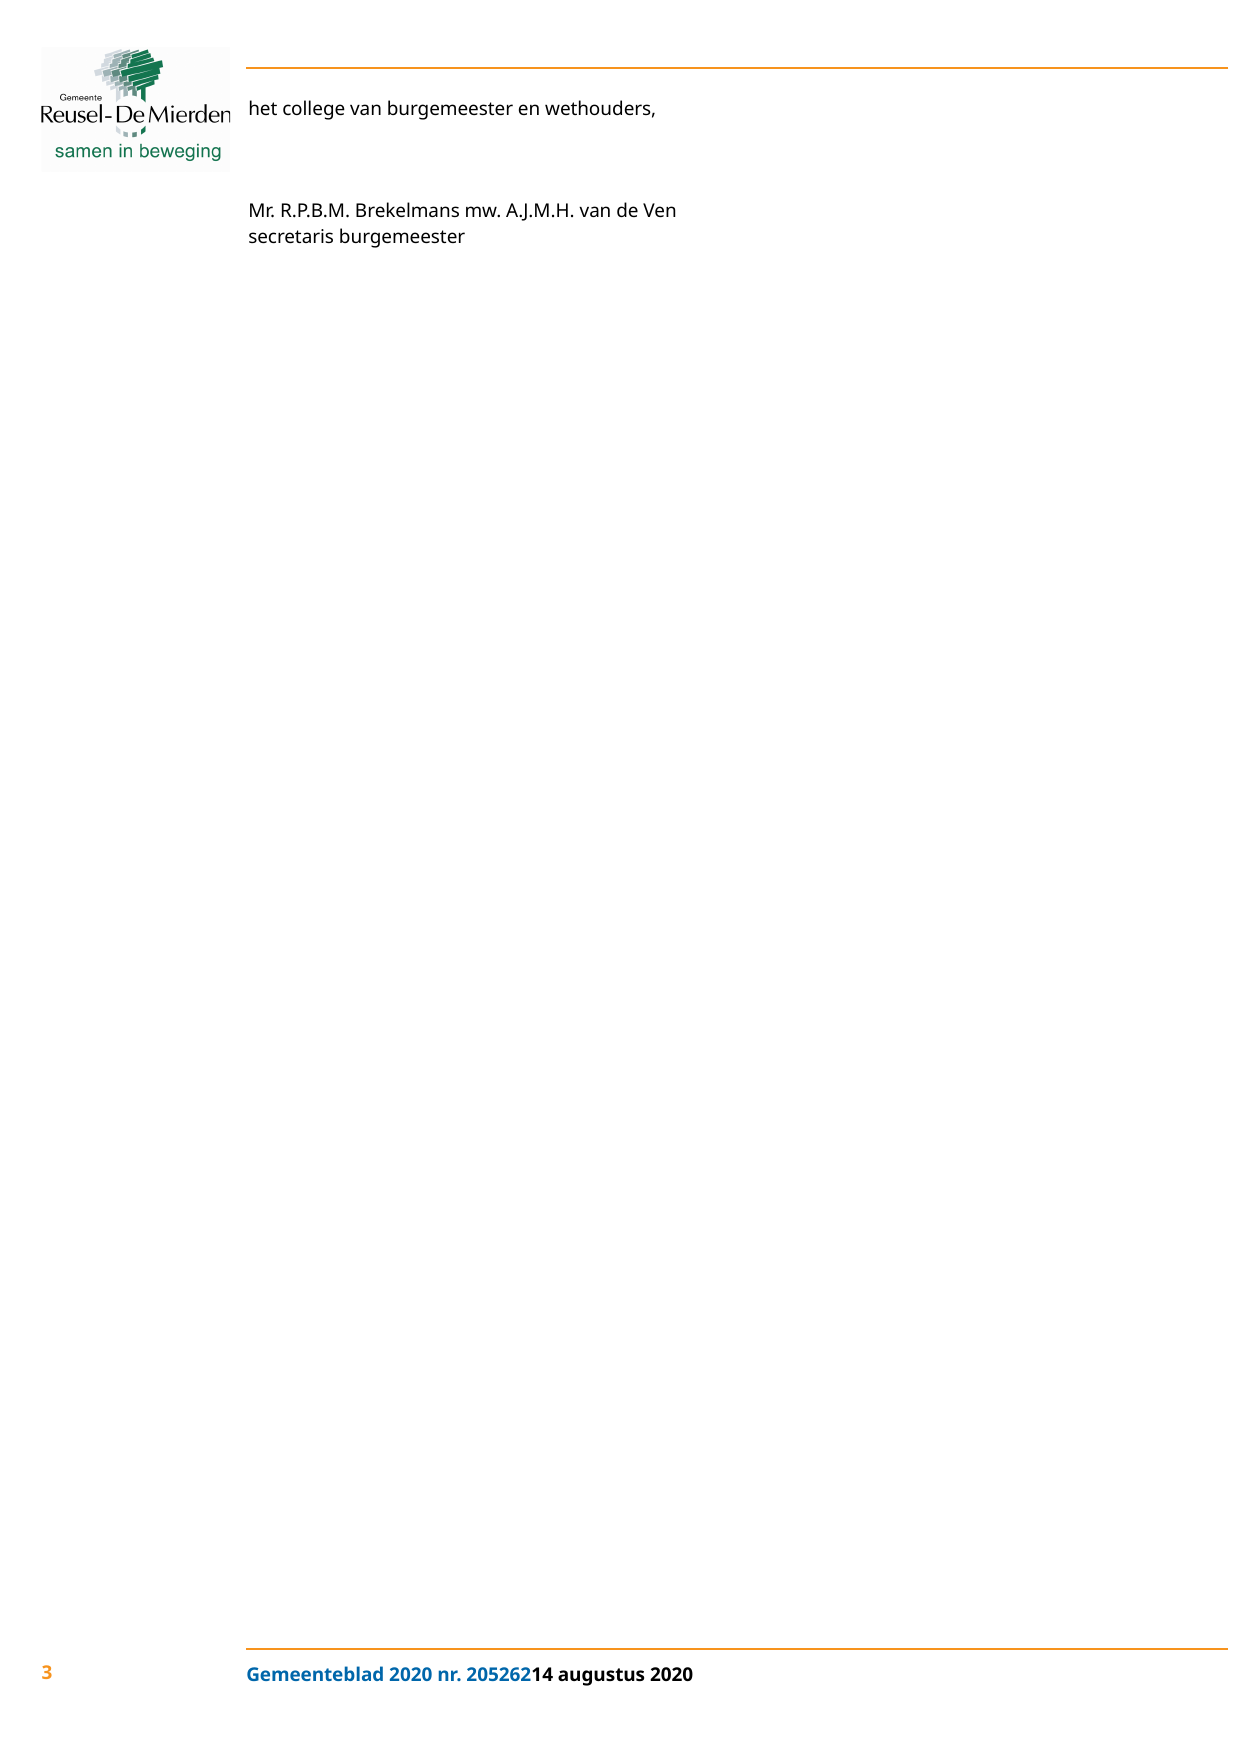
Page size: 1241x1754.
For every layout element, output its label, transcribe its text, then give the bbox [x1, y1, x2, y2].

picture [41, 47, 231, 172]
text secretaris burgemeester [248, 223, 1152, 249]
text het college van burgemeester en wethouders, [248, 95, 1152, 121]
text Mr. R.P.B.M. Brekelmans mw. A.J.M.H. van de Ven [248, 198, 1152, 223]
